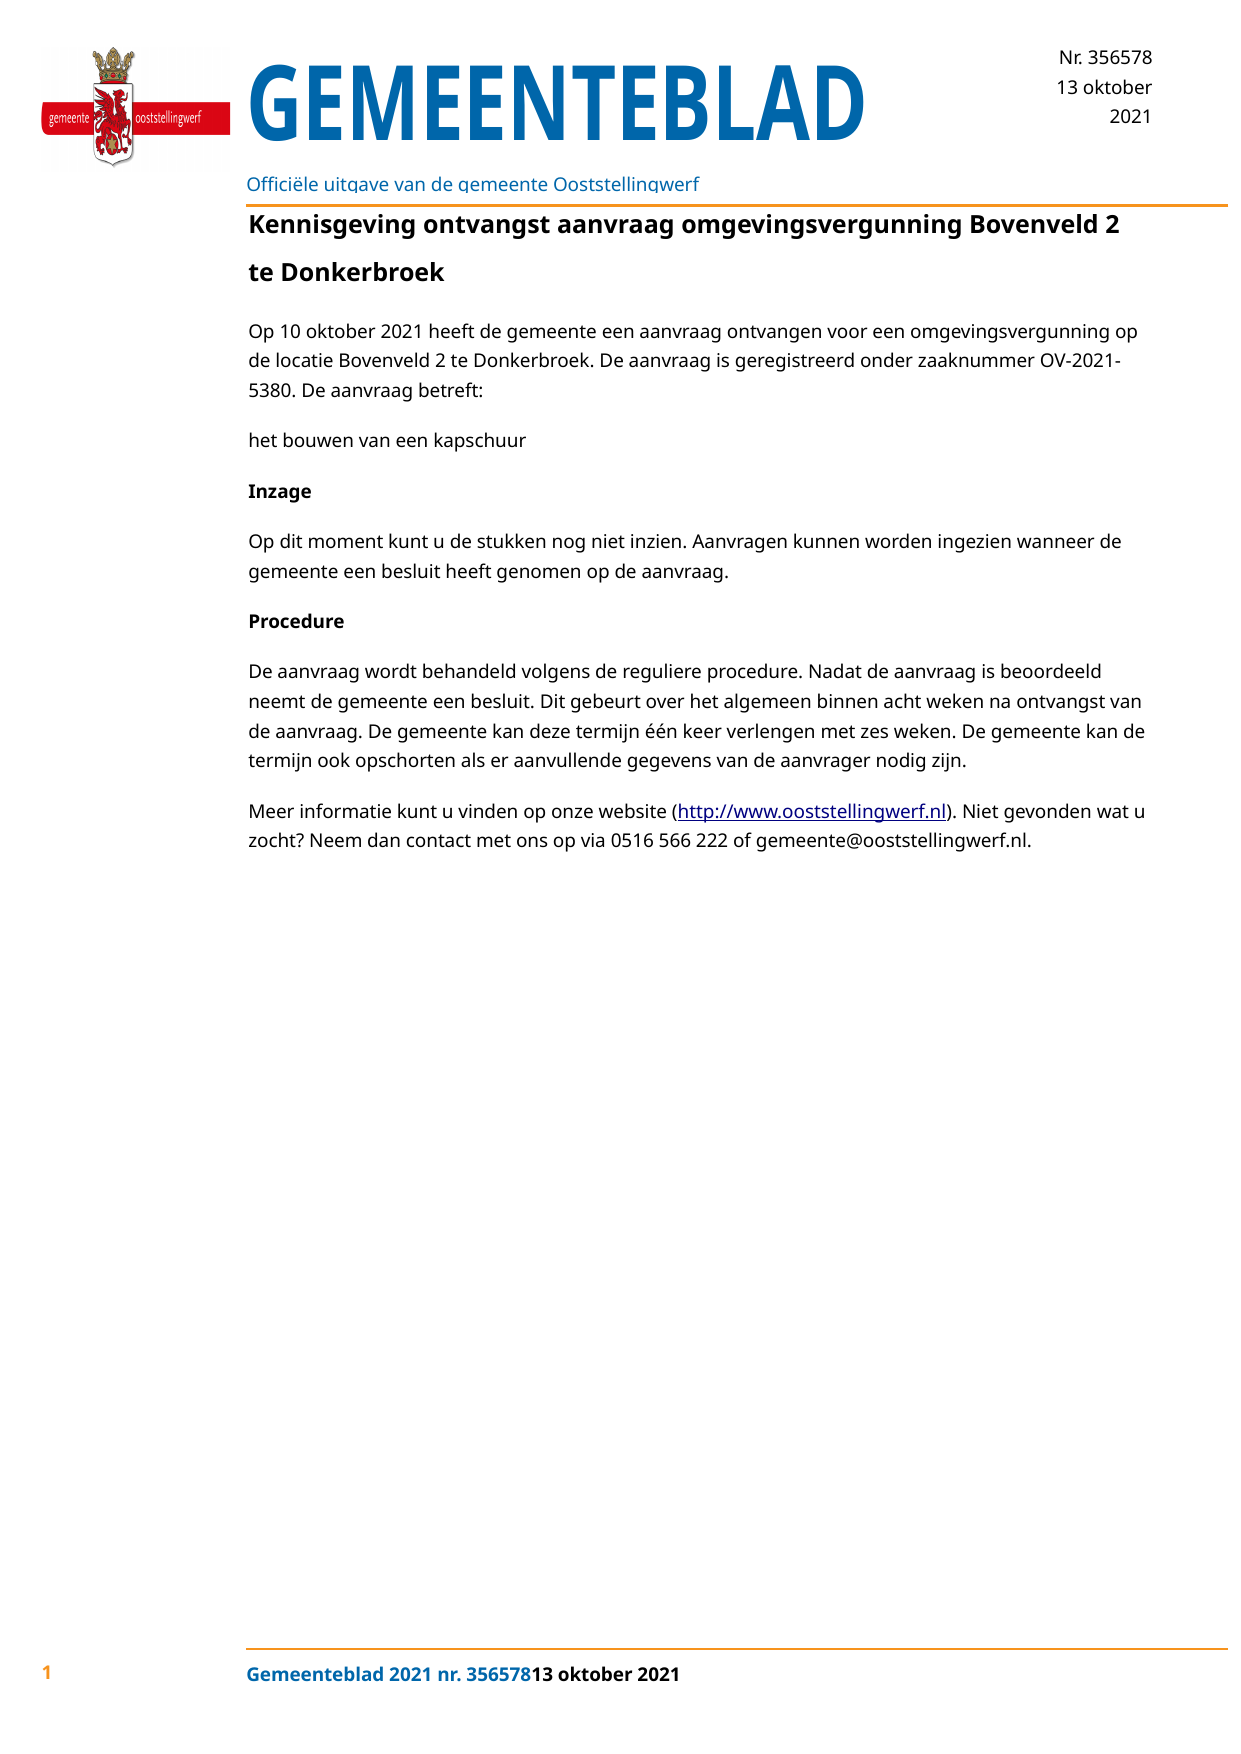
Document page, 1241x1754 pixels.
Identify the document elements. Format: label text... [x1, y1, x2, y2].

text Op dit moment kunt u de stukken nog niet inzien. Aanvragen kunnen worden ingezien wanneer de gemeente een besluit heeft genomen op de aanvraag. [248, 528, 1152, 584]
text Meer informatie kunt u vinden op onze website (http://www.ooststellingwerf.nl). Niet gevonden wat u zocht? Neem dan contact met ons op via 0516 566 222 of gemeente@ooststellingwerf.nl. [248, 798, 1152, 853]
text De aanvraag wordt behandeld volgens de reguliere procedure. Nadat de aanvraag is beoordeeld neemt de gemeente een besluit. Dit gebeurt over het algemeen binnen acht weken na ontvangst van de aanvraag. De gemeente kan deze termijn één keer verlengen met zes weken. De gemeente kan de termijn ook opschorten als er aanvullende gegevens van de aanvrager nodig zijn. [248, 659, 1152, 773]
text Op 10 oktober 2021 heeft de gemeente een aanvraag ontvangen voor een omgevingsvergunning op de locatie Bovenveld 2 te Donkerbroek. De aanvraag is geregistreerd onder zaaknummer OV-2021-5380. De aanvraag betreft: [248, 318, 1152, 403]
picture [41, 47, 231, 172]
text het bouwen van een kapschuur [248, 427, 1152, 453]
text Inzage [248, 478, 1152, 504]
text Kennisgeving ontvangst aanvraag omgevingsvergunning Bovenveld 2 te Donkerbroek [248, 207, 1152, 288]
text Procedure [248, 608, 1152, 634]
